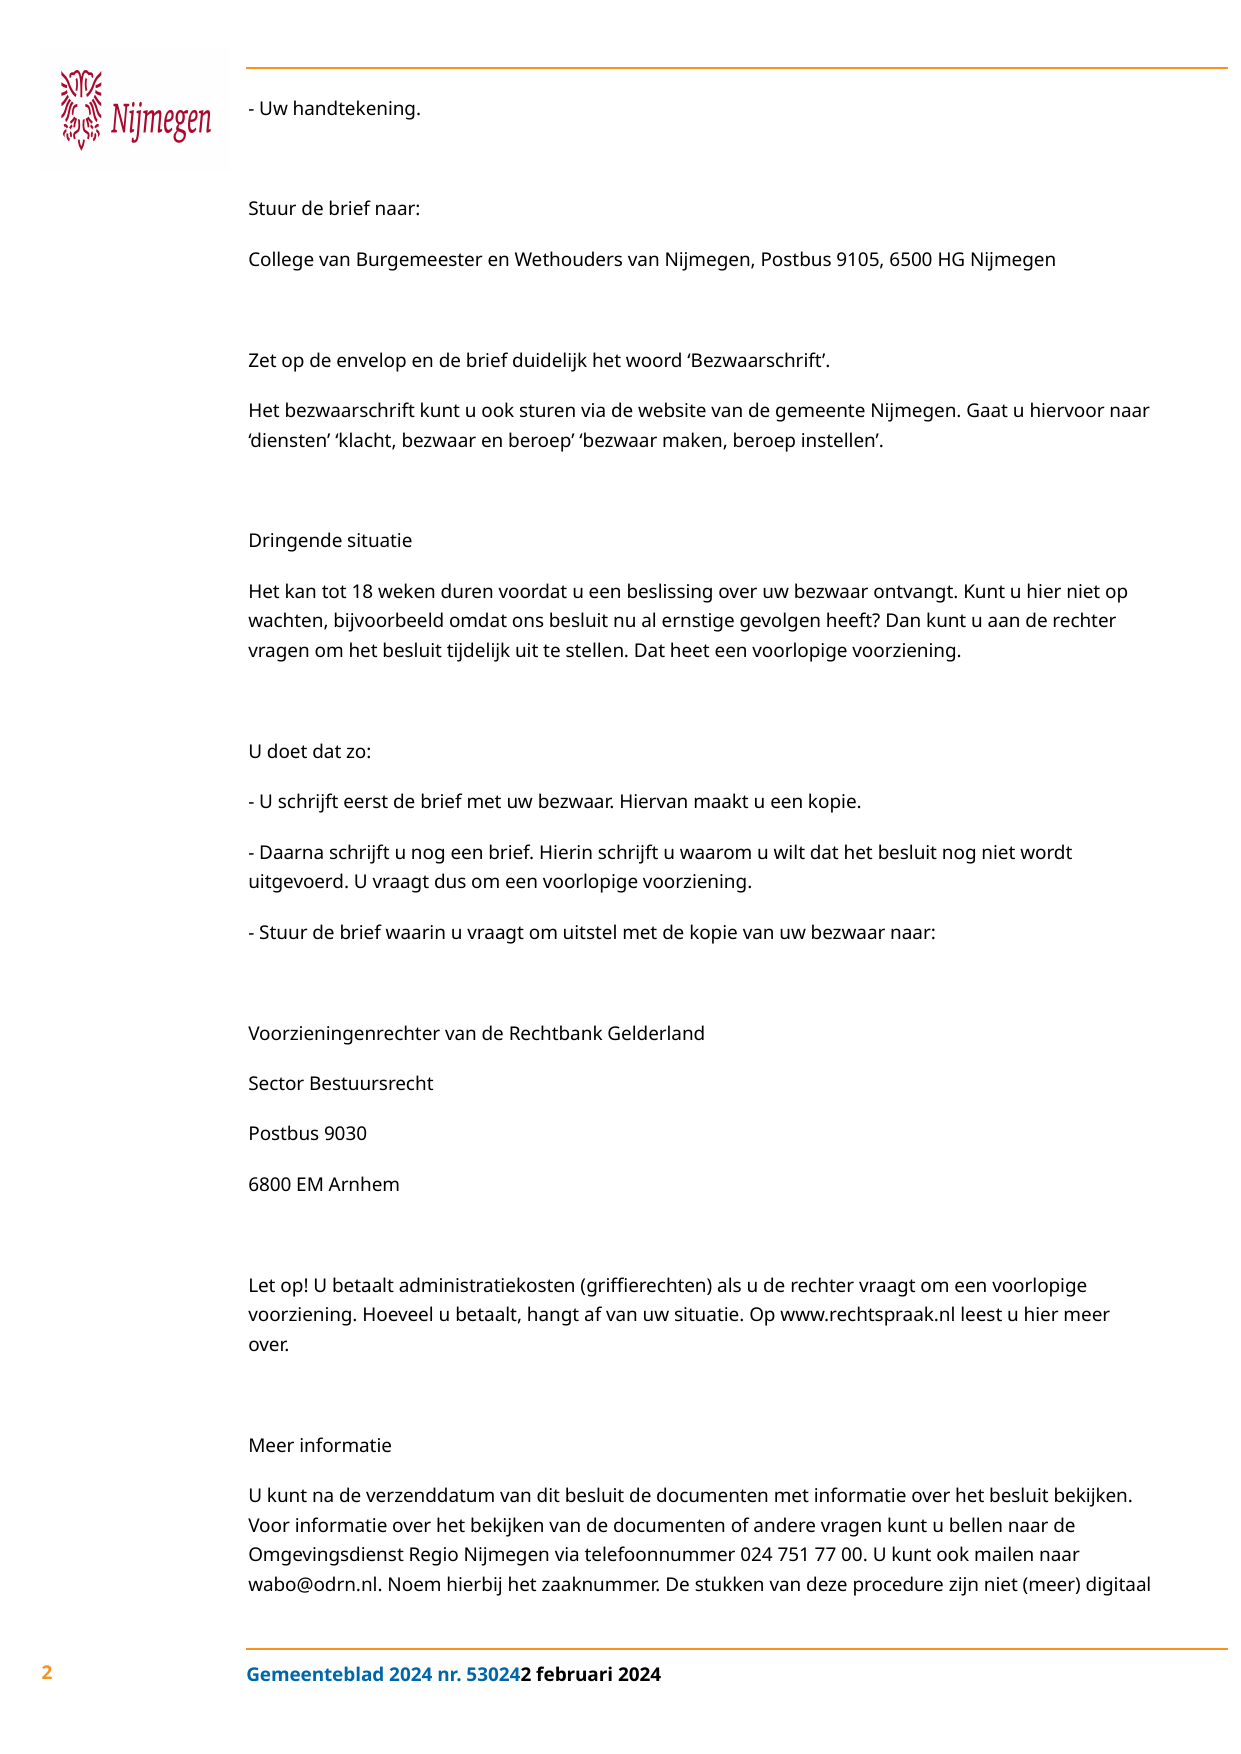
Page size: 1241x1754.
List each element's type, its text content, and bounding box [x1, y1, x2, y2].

text College van Burgemeester en Wethouders van Nijmegen, Postbus 9105, 6500 HG Nijmegen [248, 246, 1152, 272]
text Stuur de brief naar: [248, 196, 1152, 221]
text Meer informatie [248, 1432, 1152, 1458]
text Let op! U betaalt administratiekosten (griffierechten) als u de rechter vraagt om een voorlopige voorziening. Hoeveel u betaalt, hangt af van uw situatie. Op www.rechtspraak.nl leest u hier meer over. [248, 1272, 1152, 1357]
text - Daarna schrijft u nog een brief. Hierin schrijft u waarom u wilt dat het besluit nog niet wordt uitgevoerd. U vraagt dus om een voorlopige voorziening. [248, 839, 1152, 894]
text Het bezwaarschrift kunt u ook sturen via de website van de gemeente Nijmegen. Gaat u hiervoor naar ‘diensten’ ‘klacht, bezwaar en beroep’ ‘bezwaar maken, beroep instellen’. [248, 397, 1152, 453]
text 6800 EM Arnhem [248, 1171, 1152, 1197]
text - U schrijft eerst de brief met uw bezwaar. Hiervan maakt u een kopie. [248, 788, 1152, 814]
picture [41, 47, 231, 172]
text Postbus 9030 [248, 1121, 1152, 1146]
text Het kan tot 18 weken duren voordat u een beslissing over uw bezwaar ontvangt. Kunt u hier niet op wachten, bijvoorbeeld omdat ons besluit nu al ernstige gevolgen heeft? Dan kunt u aan de rechter vragen om het besluit tijdelijk uit te stellen. Dat heet een voorlopige voorziening. [248, 578, 1152, 663]
text U doet dat zo: [248, 738, 1152, 764]
text Dringende situatie [248, 528, 1152, 553]
text - Stuur de brief waarin u vraagt om uitstel met de kopie van uw bezwaar naar: [248, 919, 1152, 945]
text U kunt na de verzenddatum van dit besluit de documenten met informatie over het besluit bekijken. Voor informatie over het bekijken van de documenten of andere vragen kunt u bellen naar de Omgevingsdienst Regio Nijmegen via telefoonnummer 024 751 77 00. U kunt ook mailen naar wabo@odrn.nl. Noem hierbij het zaaknummer. De stukken van deze procedure zijn niet (meer) digitaal [248, 1482, 1152, 1597]
text Zet op de envelop en de brief duidelijk het woord ‘Bezwaarschrift’. [248, 347, 1152, 373]
text Voorzieningenrechter van de Rechtbank Gelderland [248, 1020, 1152, 1046]
text Sector Bestuursrecht [248, 1070, 1152, 1096]
text - Uw handtekening. [248, 95, 1152, 121]
